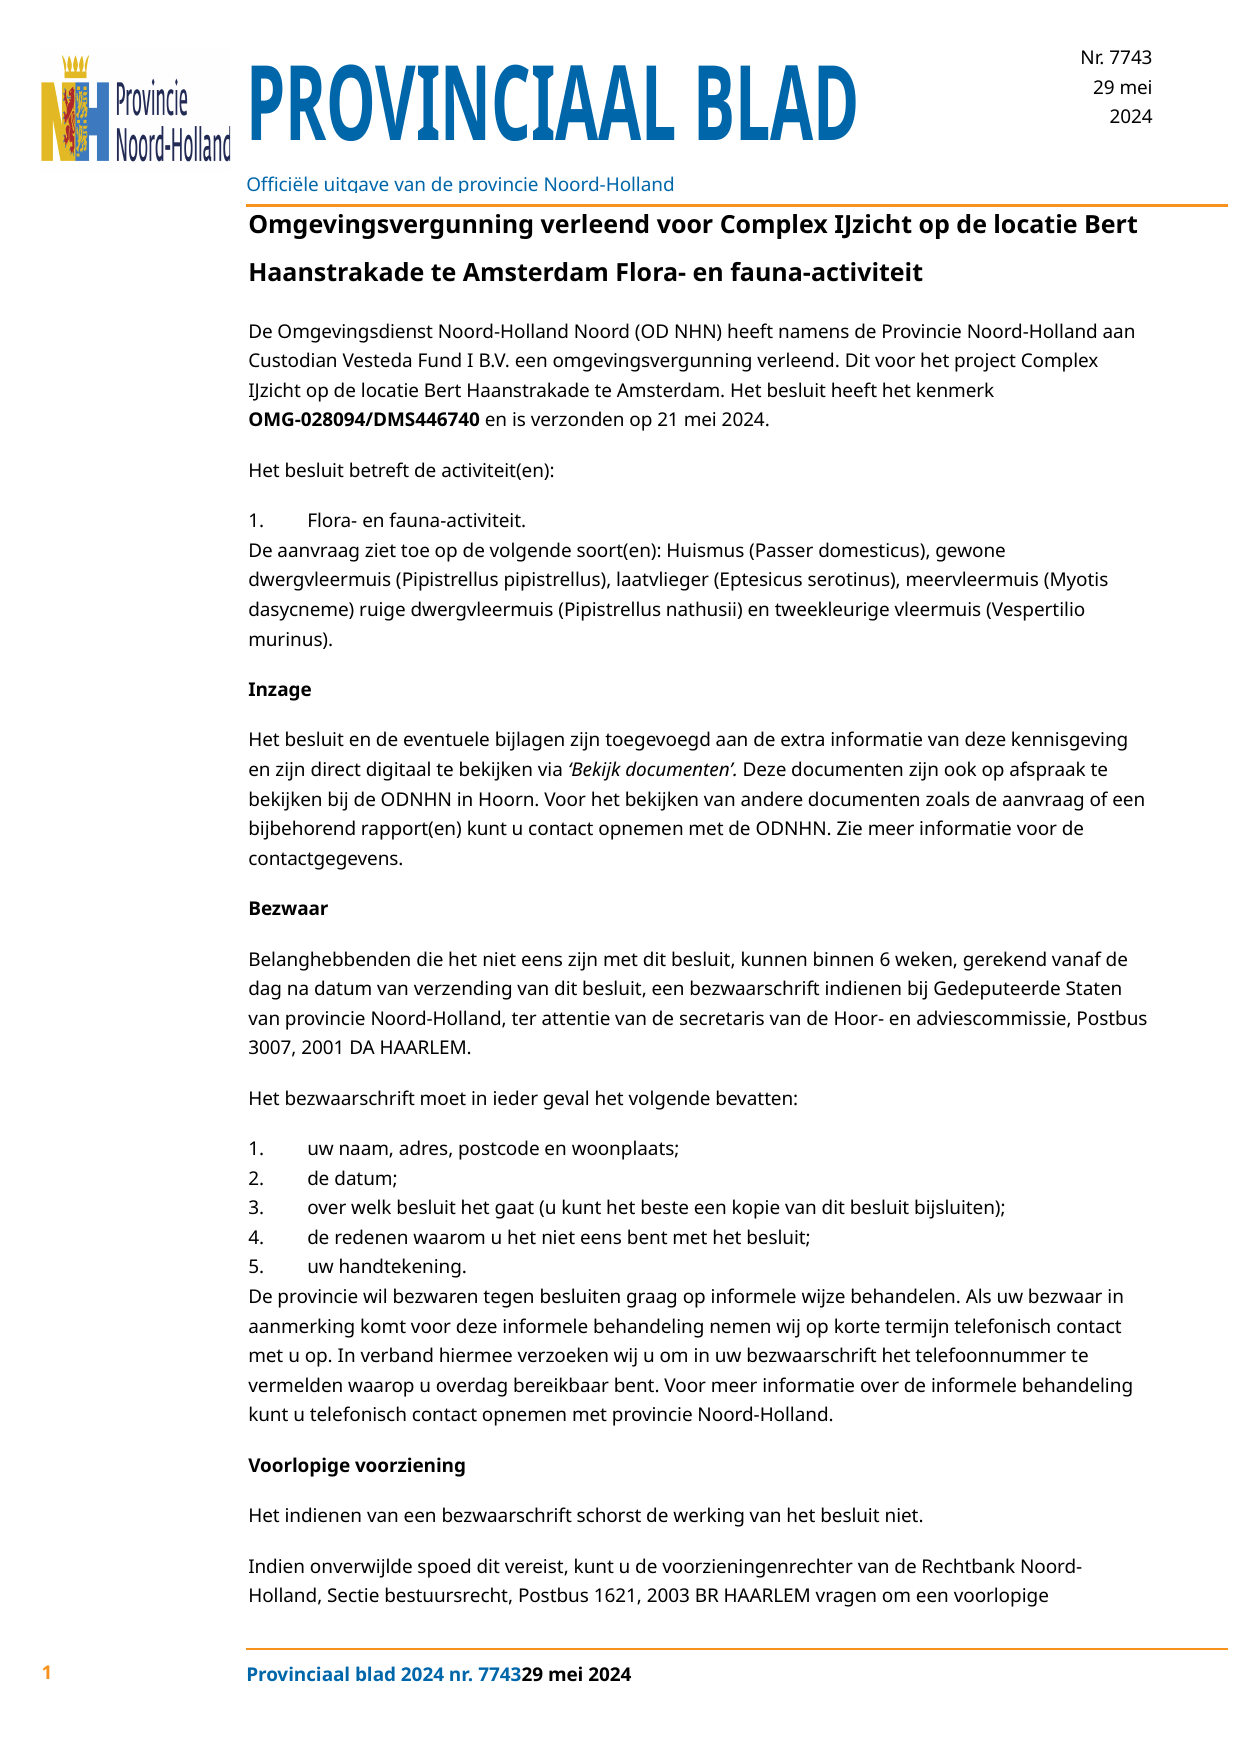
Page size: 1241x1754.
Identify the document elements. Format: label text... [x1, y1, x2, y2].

text Het besluit betreft de activiteit(en): [248, 457, 1152, 483]
text Belanghebbenden die het niet eens zijn met dit besluit, kunnen binnen 6 weken, gerekend vanaf de dag na datum van verzending van dit besluit, een bezwaarschrift indienen bij Gedeputeerde Staten van provincie Noord-Holland, ter attentie van de secretaris van de Hoor- en adviescommissie, Postbus 3007, 2001 DA HAARLEM. [248, 946, 1152, 1060]
list de redenen waarom u het niet eens bent met het besluit; [248, 1224, 1152, 1250]
text Omgevingsvergunning verleend voor Complex IJzicht op de locatie Bert Haanstrakade te Amsterdam Flora- en fauna-activiteit [248, 207, 1152, 288]
list uw naam, adres, postcode en woonplaats; [248, 1135, 1152, 1161]
list over welk besluit het gaat (u kunt het beste een kopie van dit besluit bijsluiten); [248, 1194, 1152, 1220]
text De aanvraag ziet toe op de volgende soort(en): Huismus (Passer domesticus), gewone dwergvleermuis (Pipistrellus pipistrellus), laatvlieger (Eptesicus serotinus), meervleermuis (Myotis dasycneme) ruige dwergvleermuis (Pipistrellus nathusii) en tweekleurige vleermuis (Vespertilio murinus). [248, 537, 1152, 652]
text Inzage [248, 676, 1152, 702]
list uw handtekening. [248, 1254, 1152, 1279]
text Het indienen van een bezwaarschrift schorst de werking van het besluit niet. [248, 1502, 1152, 1528]
text Voorlopige voorziening [248, 1452, 1152, 1478]
text De provincie wil bezwaren tegen besluiten graag op informele wijze behandelen. Als uw bezwaar in aanmerking komt voor deze informele behandeling nemen wij op korte termijn telefonisch contact met u op. In verband hiermee verzoeken wij u om in uw bezwaarschrift het telefoonnummer te vermelden waarop u overdag bereikbaar bent. Voor meer informatie over de informele behandeling kunt u telefonisch contact opnemen met provincie Noord-Holland. [248, 1283, 1152, 1427]
text Indien onverwijlde spoed dit vereist, kunt u de voorzieningenrechter van de Rechtbank Noord-Holland, Sectie bestuursrecht, Postbus 1621, 2003 BR HAARLEM vragen om een voorlopige [248, 1553, 1152, 1608]
text Het besluit en de eventuele bijlagen zijn toegevoegd aan de extra informatie van deze kennisgeving en zijn direct digitaal te bekijken via ‘Bekijk documenten’. Deze documenten zijn ook op afspraak te bekijken bij de ODNHN in Hoorn. Voor het bekijken van andere documenten zoals de aanvraag of een bijbehorend rapport(en) kunt u contact opnemen met de ODNHN. Zie meer informatie voor de contactgegevens. [248, 727, 1152, 871]
text De Omgevingsdienst Noord-Holland Noord (OD NHN) heeft namens de Provincie Noord-Holland aan Custodian Vesteda Fund I B.V. een omgevingsvergunning verleend. Dit voor het project Complex IJzicht op de locatie Bert Haanstrakade te Amsterdam. Het besluit heeft het kenmerk OMG-028094/DMS446740 en is verzonden op 21 mei 2024. [248, 318, 1152, 432]
list Flora- en fauna-activiteit. [248, 507, 1152, 533]
list de datum; [248, 1165, 1152, 1191]
picture [41, 47, 231, 172]
text Bezwaar [248, 895, 1152, 921]
text Het bezwaarschrift moet in ieder geval het volgende bevatten: [248, 1085, 1152, 1111]
